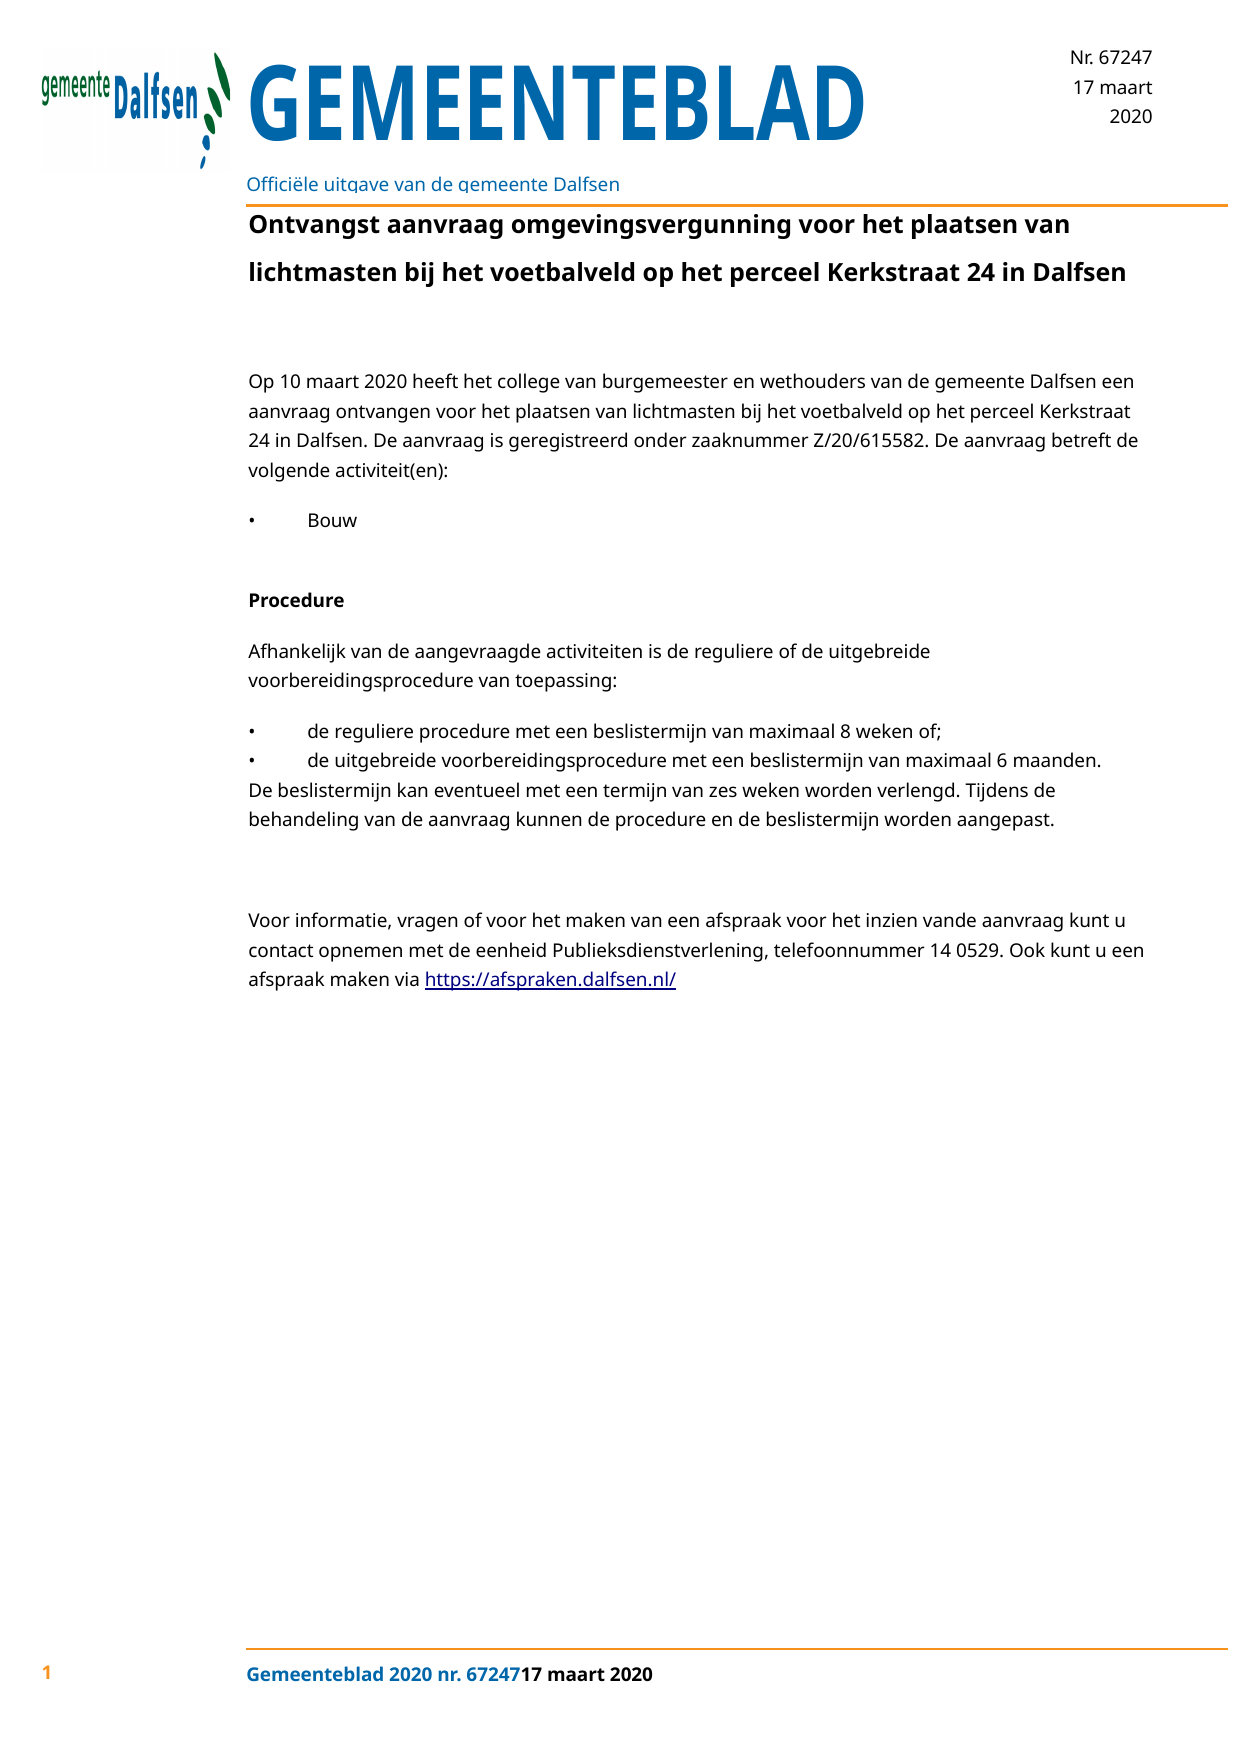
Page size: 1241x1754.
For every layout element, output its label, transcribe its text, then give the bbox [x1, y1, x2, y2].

text Procedure [248, 587, 1152, 613]
list Bouw [248, 507, 1152, 533]
text Afhankelijk van de aangevraagde activiteiten is de reguliere of de uitgebreide voorbereidingsprocedure van toepassing: [248, 638, 1152, 693]
picture [41, 47, 231, 172]
text Voor informatie, vragen of voor het maken van een afspraak voor het inzien vande aanvraag kunt u contact opnemen met de eenheid Publieksdienstverlening, telefoonnummer 14 0529. Ook kunt u een afspraak maken via https://afspraken.dalfsen.nl/ [248, 907, 1152, 992]
text Op 10 maart 2020 heeft het college van burgemeester en wethouders van de gemeente Dalfsen een aanvraag ontvangen voor het plaatsen van lichtmasten bij het voetbalveld op het perceel Kerkstraat 24 in Dalfsen. De aanvraag is geregistreerd onder zaaknummer Z/20/615582. De aanvraag betreft de volgende activiteit(en): [248, 368, 1152, 483]
text De beslistermijn kan eventueel met een termijn van zes weken worden verlengd. Tijdens de behandeling van de aanvraag kunnen de procedure en de beslistermijn worden aangepast. [248, 777, 1152, 832]
list de uitgebreide voorbereidingsprocedure met een beslistermijn van maximaal 6 maanden. [248, 747, 1152, 773]
list de reguliere procedure met een beslistermijn van maximaal 8 weken of; [248, 718, 1152, 744]
text Ontvangst aanvraag omgevingsvergunning voor het plaatsen van lichtmasten bij het voetbalveld op het perceel Kerkstraat 24 in Dalfsen [248, 207, 1152, 288]
